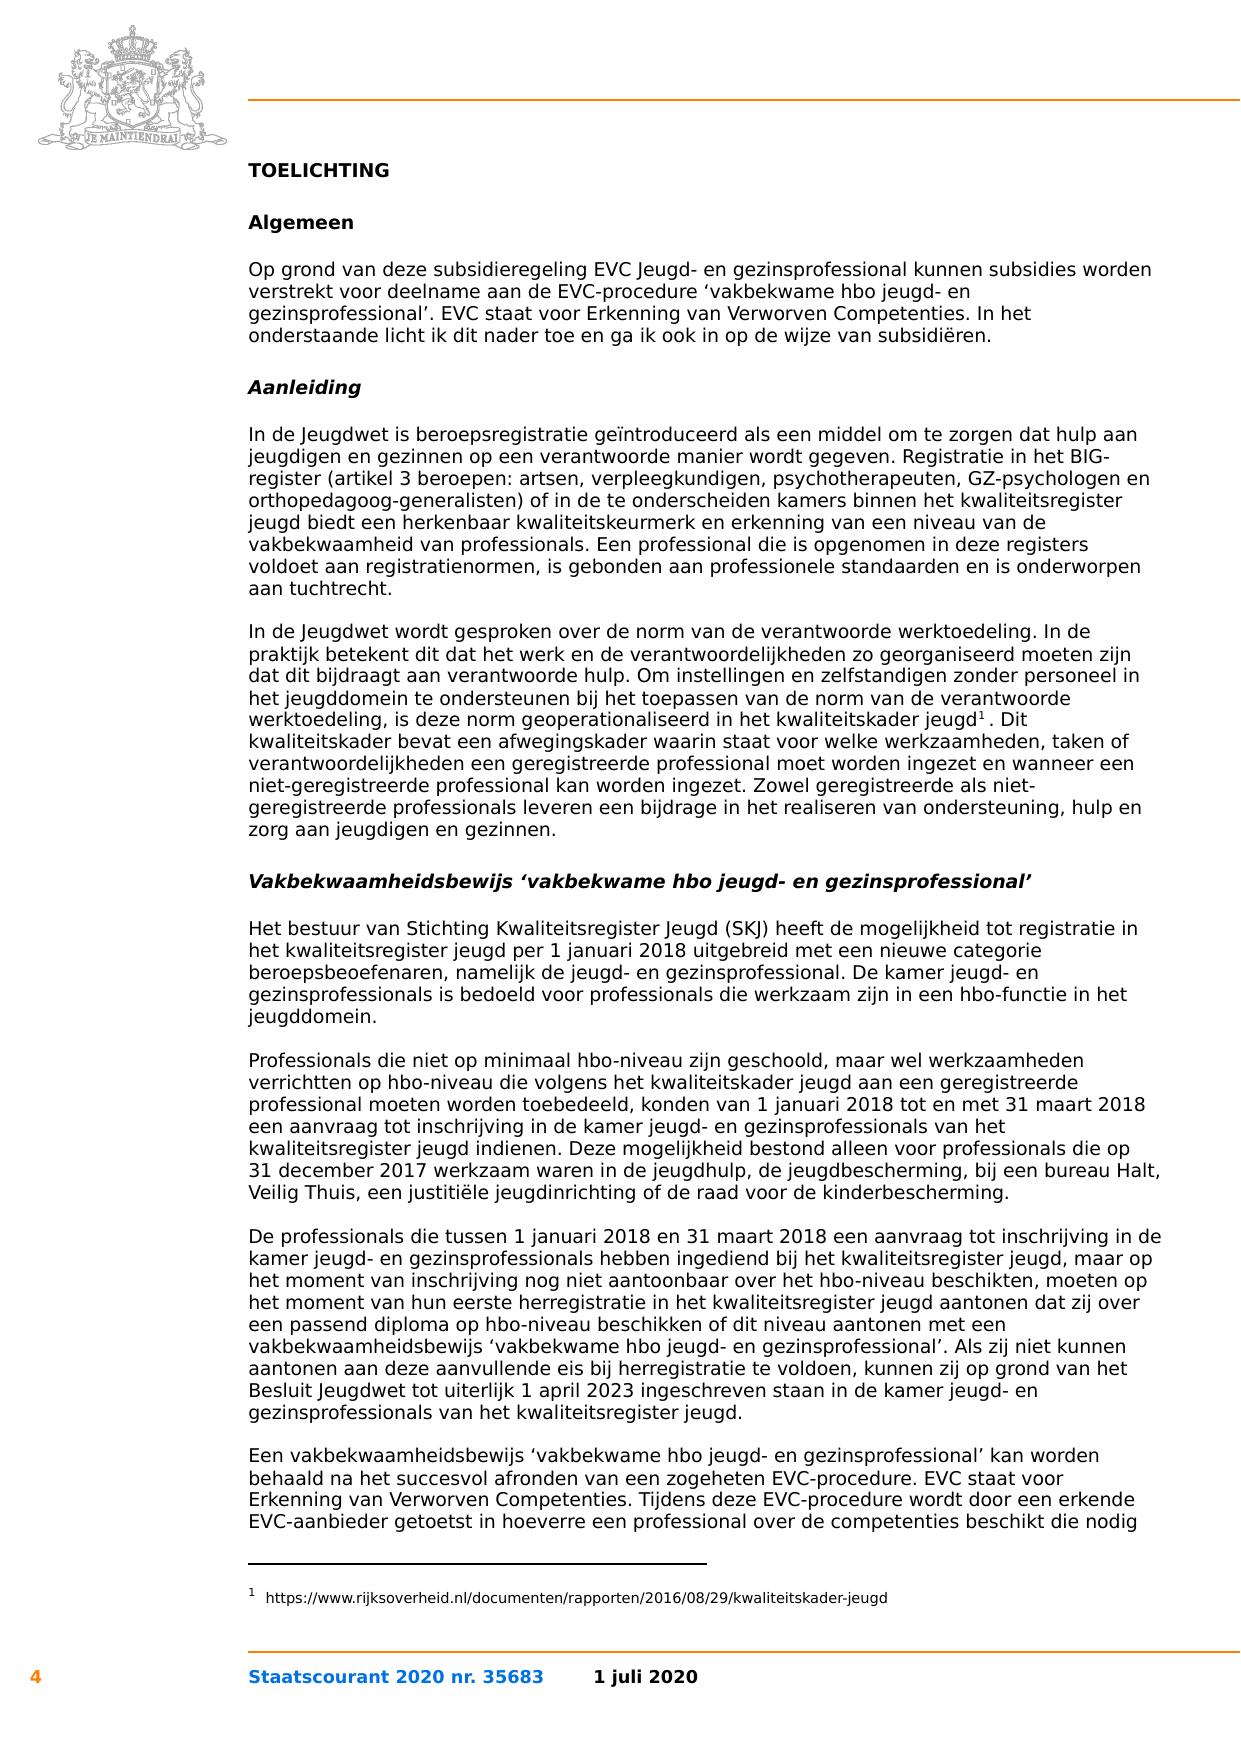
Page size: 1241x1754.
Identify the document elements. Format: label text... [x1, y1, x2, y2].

picture [38, 25, 227, 150]
text De professionals die tussen 1 januari 2018 en 31 maart 2018 een aanvraag tot inschrijving in de kamer jeugd- en gezinsprofessionals hebben ingediend bij het kwaliteitsregister jeugd, maar op het moment van inschrijving nog niet aantoonbaar over het hbo-niveau beschikten, moeten op het moment van hun eerste herregistratie in het kwaliteitsregister jeugd aantonen dat zij over een passend diploma op hbo-niveau beschikken of dit niveau aantonen met een vakbekwaamheidsbewijs ‘vakbekwame hbo jeugd- en gezinsprofessional’. Als zij niet kunnen aantonen aan deze aanvullende eis bij herregistratie te voldoen, kunnen zij op grond van het Besluit Jeugdwet tot uiterlijk 1 april 2023 ingeschreven staan in de kamer jeugd- en gezinsprofessionals van het kwaliteitsregister jeugd. [248, 1226, 1163, 1423]
text https://www.rijksoverheid.nl/documenten/rapporten/2016/08/29/kwaliteitskader-jeugd [248, 1586, 1163, 1608]
text In de Jeugdwet wordt gesproken over de norm van de verantwoorde werktoedeling. In de praktijk betekent dit dat het werk en de verantwoordelijkheden zo georganiseerd moeten zijn dat dit bijdraagt aan verantwoorde hulp. Om instellingen en zelfstandigen zonder personeel in het jeugddomein te ondersteunen bij het toepassen van de norm van de verantwoorde werktoedeling, is deze norm geoperationaliseerd in het kwaliteitskader jeugd. Dit kwaliteitskader bevat een afwegingskader waarin staat voor welke werkzaamheden, taken of verantwoordelijkheden een geregistreerde professional moet worden ingezet en wanneer een niet-geregistreerde professional kan worden ingezet. Zowel geregistreerde als niet-geregistreerde professionals leveren een bijdrage in het realiseren van ondersteuning, hulp en zorg aan jeugdigen en gezinnen. [248, 621, 1163, 841]
subtitle Aanleiding [248, 377, 1163, 399]
text Professionals die niet op minimaal hbo-niveau zijn geschoold, maar wel werkzaamheden verrichtten op hbo-niveau die volgens het kwaliteitskader jeugd aan een geregistreerde professional moeten worden toebedeeld, konden van 1 januari 2018 tot en met 31 maart 2018 een aanvraag tot inschrijving in de kamer jeugd- en gezinsprofessionals van het kwaliteitsregister jeugd indienen. Deze mogelijkheid bestond alleen voor professionals die op 31 december 2017 werkzaam waren in de jeugdhulp, de jeugdbescherming, bij een bureau Halt, Veilig Thuis, een justitiële jeugdinrichting of de raad voor de kinderbescherming. [248, 1050, 1163, 1204]
subtitle TOELICHTING [248, 160, 1163, 182]
text Het bestuur van Stichting Kwaliteitsregister Jeugd (SKJ) heeft de mogelijkheid tot registratie in het kwaliteitsregister jeugd per 1 januari 2018 uitgebreid met een nieuwe categorie beroepsbeoefenaren, namelijk de jeugd- en gezinsprofessional. De kamer jeugd- en gezinsprofessionals is bedoeld voor professionals die werkzaam zijn in een hbo-functie in het jeugddomein. [248, 918, 1163, 1028]
text Op grond van deze subsidieregeling EVC Jeugd- en gezinsprofessional kunnen subsidies worden verstrekt voor deelname aan de EVC-procedure ‘vakbekwame hbo jeugd- en gezinsprofessional’. EVC staat voor Erkenning van Verworven Competenties. In het onderstaande licht ik dit nader toe en ga ik ook in op de wijze van subsidiëren. [248, 259, 1163, 347]
subtitle Vakbekwaamheidsbewijs ‘vakbekwame hbo jeugd- en gezinsprofessional’ [248, 871, 1163, 893]
text In de Jeugdwet is beroepsregistratie geïntroduceerd als een middel om te zorgen dat hulp aan jeugdigen en gezinnen op een verantwoorde manier wordt gegeven. Registratie in het BIG-register (artikel 3 beroepen: artsen, verpleegkundigen, psychotherapeuten, GZ-psychologen en orthopedagoog-generalisten) of in de te onderscheiden kamers binnen het kwaliteitsregister jeugd biedt een herkenbaar kwaliteitskeurmerk en erkenning van een niveau van de vakbekwaamheid van professionals. Een professional die is opgenomen in deze registers voldoet aan registratienormen, is gebonden aan professionele standaarden en is onderworpen aan tuchtrecht. [248, 424, 1163, 599]
subtitle Algemeen [248, 212, 1163, 234]
text Een vakbekwaamheidsbewijs ‘vakbekwame hbo jeugd- en gezinsprofessional’ kan worden behaald na het succesvol afronden van een zogeheten EVC-procedure. EVC staat voor Erkenning van Verworven Competenties. Tijdens deze EVC-procedure wordt door een erkende EVC-aanbieder getoetst in hoeverre een professional over de competenties beschikt die nodig [248, 1445, 1163, 1533]
